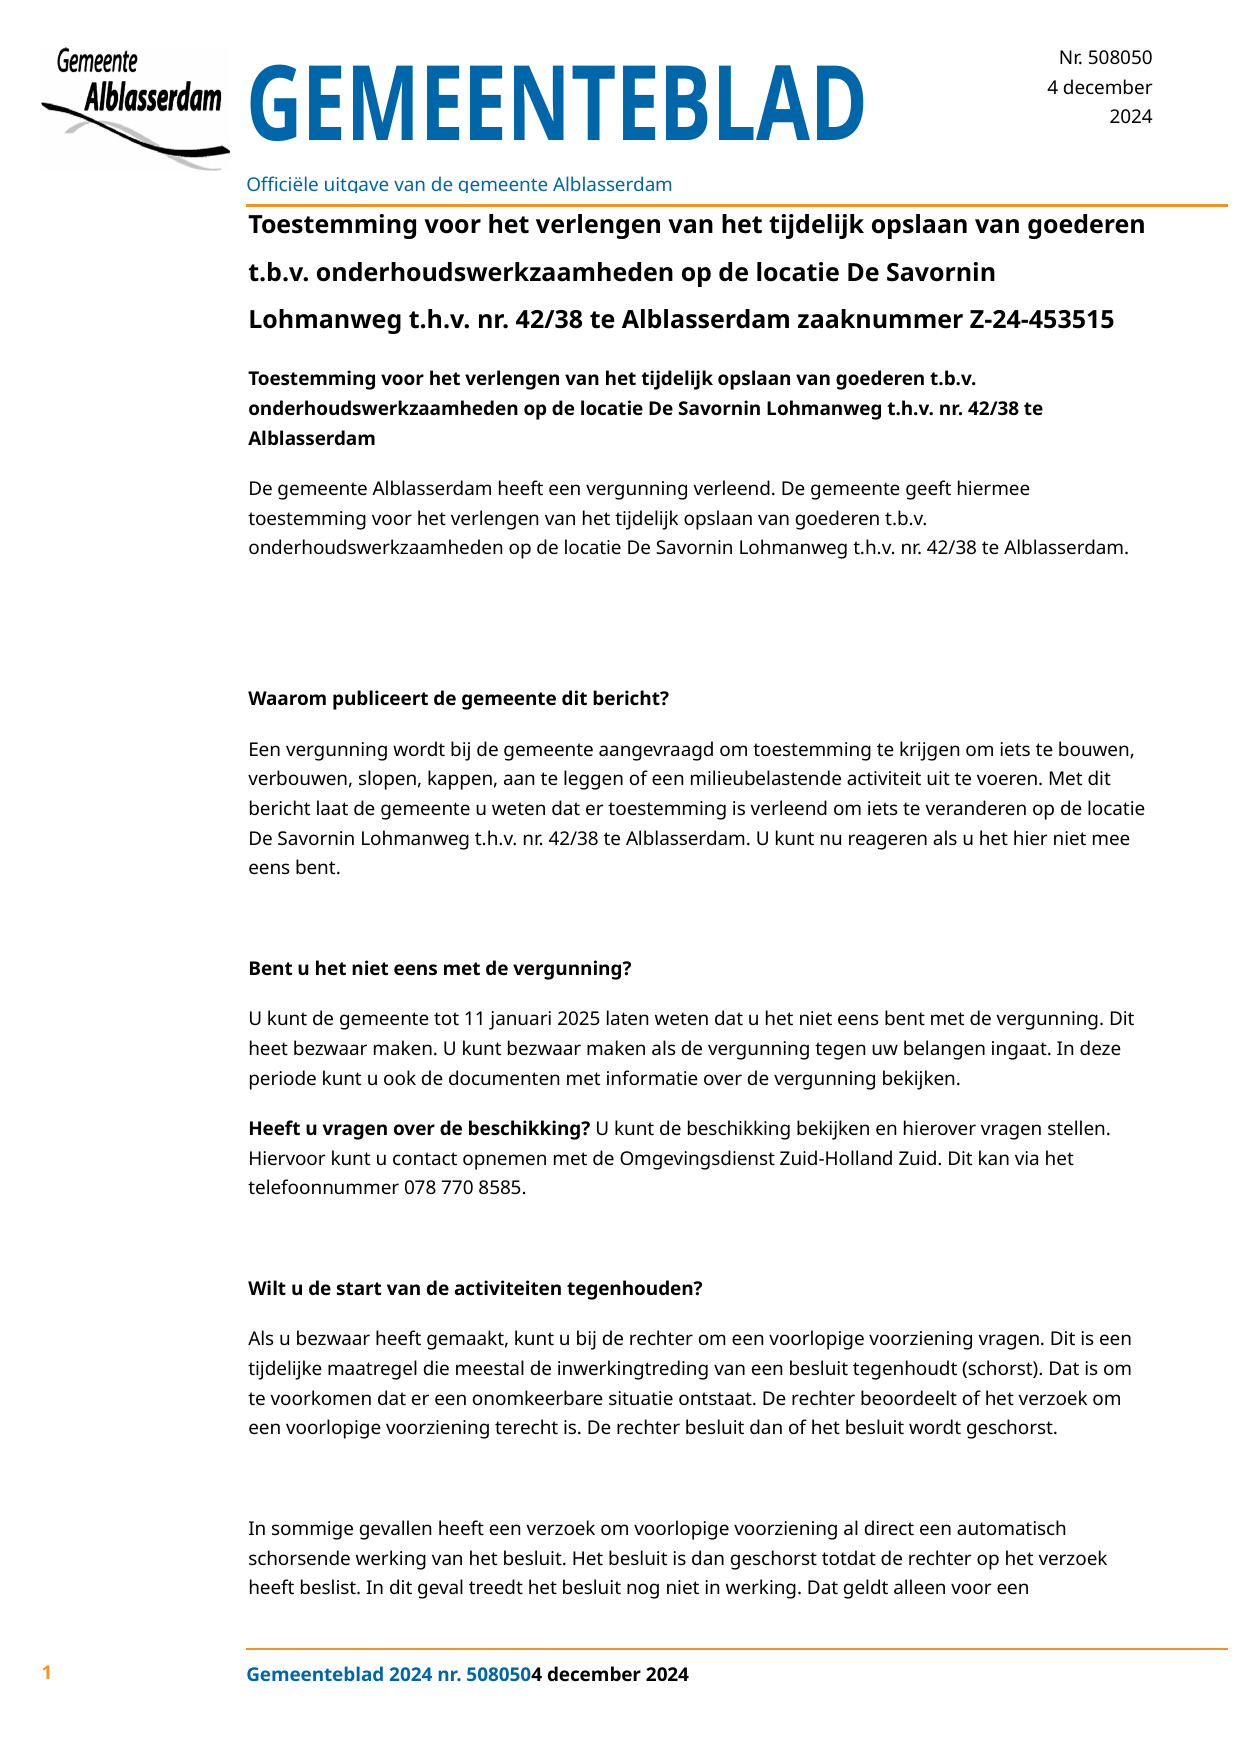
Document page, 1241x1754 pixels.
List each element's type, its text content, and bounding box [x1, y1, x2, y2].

text Toestemming voor het verlengen van het tijdelijk opslaan van goederen t.b.v. onderhoudswerkzaamheden op de locatie De Savornin Lohmanweg t.h.v. nr. 42/38 te Alblasserdam [248, 366, 1152, 450]
text Als u bezwaar heeft gemaakt, kunt u bij de rechter om een voorlopige voorziening vragen. Dit is een tijdelijke maatregel die meestal de inwerkingtreding van een besluit tegenhoudt (schorst). Dat is om te voorkomen dat er een onomkeerbare situatie ontstaat. De rechter beoordeelt of het verzoek om een voorlopige voorziening terecht is. De rechter besluit dan of het besluit wordt geschorst. [248, 1326, 1152, 1440]
text De gemeente Alblasserdam heeft een vergunning verleend. De gemeente geeft hiermee toestemming voor het verlengen van het tijdelijk opslaan van goederen t.b.v. onderhoudswerkzaamheden op de locatie De Savornin Lohmanweg t.h.v. nr. 42/38 te Alblasserdam. [248, 475, 1152, 560]
text Wilt u de start van de activiteiten tegenhouden? [248, 1275, 1152, 1301]
text Heeft u vragen over de beschikking? U kunt de beschikking bekijken en hierover vragen stellen. Hiervoor kunt u contact opnemen met de Omgevingsdienst Zuid-Holland Zuid. Dit kan via het telefoonnummer 078 770 8585. [248, 1115, 1152, 1200]
text U kunt de gemeente tot 11 januari 2025 laten weten dat u het niet eens bent met de vergunning. Dit heet bezwaar maken. U kunt bezwaar maken als de vergunning tegen uw belangen ingaat. In deze periode kunt u ook de documenten met informatie over de vergunning bekijken. [248, 1006, 1152, 1090]
text Een vergunning wordt bij de gemeente aangevraagd om toestemming te krijgen om iets te bouwen, verbouwen, slopen, kappen, aan te leggen of een milieubelastende activiteit uit te voeren. Met dit bericht laat de gemeente u weten dat er toestemming is verleend om iets te veranderen op de locatie De Savornin Lohmanweg t.h.v. nr. 42/38 te Alblasserdam. U kunt nu reageren als u het hier niet mee eens bent. [248, 736, 1152, 880]
text In sommige gevallen heeft een verzoek om voorlopige voorziening al direct een automatisch schorsende werking van het besluit. Het besluit is dan geschorst totdat de rechter op het verzoek heeft beslist. In dit geval treedt het besluit nog niet in werking. Dat geldt alleen voor een [248, 1515, 1152, 1600]
text Toestemming voor het verlengen van het tijdelijk opslaan van goederen t.b.v. onderhoudswerkzaamheden op de locatie De Savornin Lohmanweg t.h.v. nr. 42/38 te Alblasserdam zaaknummer Z-24-453515 [248, 207, 1152, 336]
text Bent u het niet eens met de vergunning? [248, 955, 1152, 981]
text Waarom publiceert de gemeente dit bericht? [248, 686, 1152, 711]
picture [41, 47, 231, 172]
